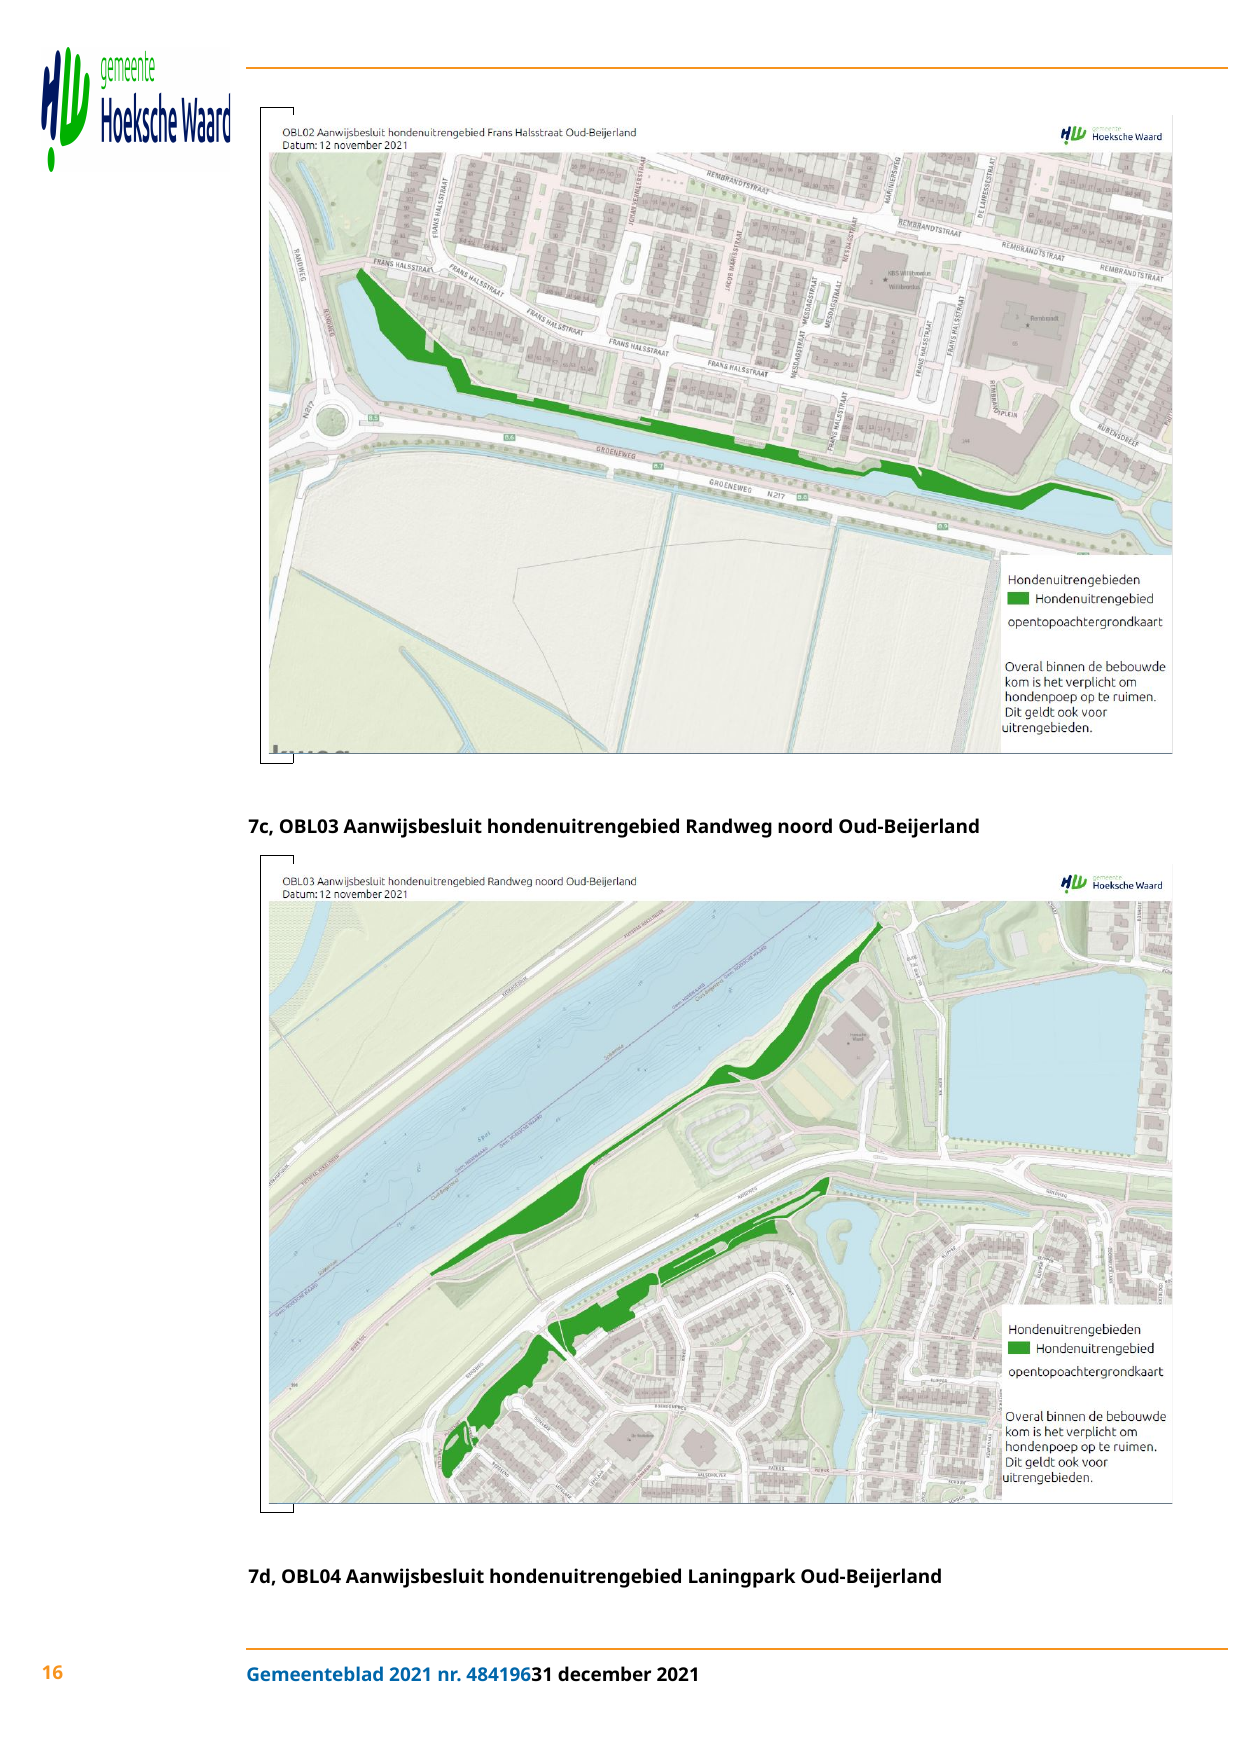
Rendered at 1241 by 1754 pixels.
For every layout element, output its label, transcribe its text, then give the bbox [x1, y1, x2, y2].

picture [41, 47, 231, 172]
text 7c, OBL03 Aanwijsbesluit hondenuitrengebied Randweg noord Oud-Beijerland [248, 814, 1152, 839]
picture [268, 115, 1173, 754]
text 7d, OBL04 Aanwijsbesluit hondenuitrengebied Laningpark Oud-Beijerland [248, 1563, 1152, 1589]
picture [268, 864, 1173, 1504]
